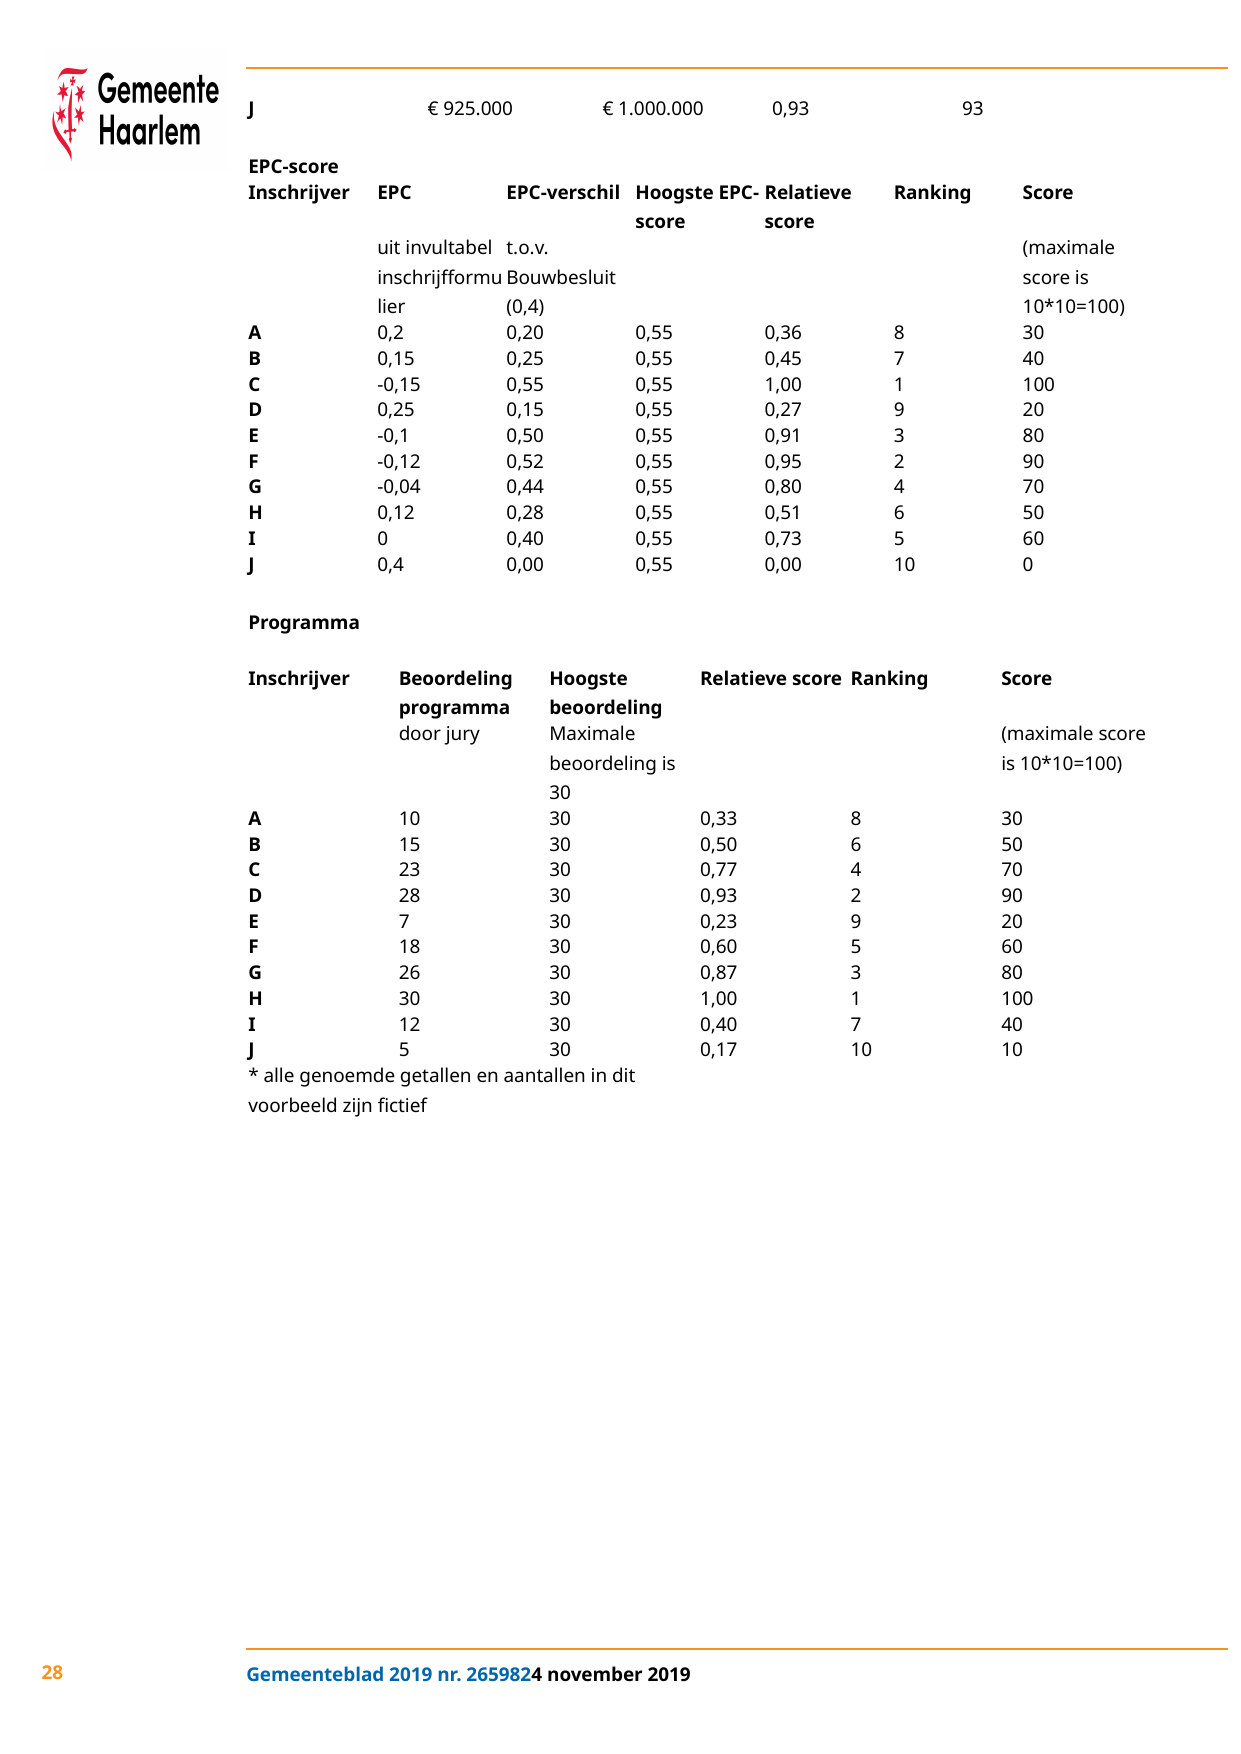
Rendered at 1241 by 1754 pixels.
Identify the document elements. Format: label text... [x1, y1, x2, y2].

table_cell 100 [1023, 371, 1152, 397]
table_cell 7 [850, 1011, 1001, 1037]
table_cell 30 [549, 857, 700, 882]
table_cell Score [1023, 179, 1152, 234]
table_cell 0,4 [377, 551, 506, 577]
table_cell 10 [399, 805, 549, 831]
table_cell 7 [399, 908, 549, 934]
table_cell € 1.000.000 [597, 95, 772, 121]
table_cell I [248, 1011, 398, 1037]
table_cell 30 [549, 985, 700, 1011]
table_cell 0,55 [635, 551, 764, 577]
table_cell t.o.v. Bouwbesluit (0,4) [506, 235, 635, 319]
table_cell 6 [894, 500, 1022, 525]
table_cell 0,23 [700, 908, 850, 934]
table_cell 0,45 [764, 345, 893, 371]
table_cell 0,15 [377, 345, 506, 371]
table_cell Maximale beoordeling is 30 [549, 720, 700, 805]
table_cell H [248, 500, 377, 525]
table_cell -0,15 [377, 371, 506, 397]
table_cell 5 [894, 525, 1022, 551]
table_cell 0,73 [764, 525, 893, 551]
table_cell 4 [894, 474, 1022, 499]
table_cell EPC-verschil [506, 179, 635, 234]
table_cell 0,55 [635, 448, 764, 474]
table_cell G [248, 960, 398, 985]
table_cell 23 [399, 857, 549, 882]
table_cell 0,55 [506, 371, 635, 397]
table_cell [850, 720, 1001, 805]
table_cell 30 [549, 960, 700, 985]
table_cell 60 [1001, 934, 1152, 959]
table_cell 90 [1023, 448, 1152, 474]
table_cell 60 [1023, 525, 1152, 551]
table_cell 0,00 [506, 551, 635, 577]
table_cell J [248, 95, 423, 121]
table_header [1023, 154, 1152, 179]
table_cell E [248, 422, 377, 448]
table_cell B [248, 831, 398, 857]
table_cell 40 [1001, 1011, 1152, 1037]
table_cell D [248, 882, 398, 908]
table_cell 0,15 [506, 397, 635, 422]
table_cell [248, 235, 377, 319]
table_cell uit invultabel inschrijfformulier [377, 235, 506, 319]
table_header [764, 154, 893, 179]
table_cell Beoordeling programma [399, 665, 549, 720]
table_cell 30 [549, 908, 700, 934]
table_cell 93 [962, 95, 1152, 121]
table_cell 6 [850, 831, 1001, 857]
table_cell 0,55 [635, 525, 764, 551]
table_cell Ranking [894, 179, 1022, 234]
picture [41, 47, 231, 172]
table_cell Relatieve score [700, 665, 850, 720]
table_cell H [248, 985, 398, 1011]
table_cell 0,93 [772, 95, 962, 121]
table_header [894, 154, 1022, 179]
table_cell 0,50 [700, 831, 850, 857]
table_cell [635, 235, 764, 319]
table_cell 0,36 [764, 319, 893, 345]
table_cell 0,50 [506, 422, 635, 448]
table_cell 0,25 [506, 345, 635, 371]
table_cell 0,00 [764, 551, 893, 577]
table_cell 1,00 [764, 371, 893, 397]
table_header [506, 154, 635, 179]
table_cell 0,52 [506, 448, 635, 474]
table_cell Hoogste beoordeling [549, 665, 700, 720]
table_cell 1 [850, 985, 1001, 1011]
table_cell 0,55 [635, 422, 764, 448]
table_cell 0,12 [377, 500, 506, 525]
table_header EPC-score [248, 154, 506, 179]
table_cell 0,27 [764, 397, 893, 422]
table_cell (maximale score is 10*10=100) [1001, 720, 1152, 805]
table_cell Hoogste EPC-score [635, 179, 764, 234]
table_cell E [248, 908, 398, 934]
table_cell (maximale score is 10*10=100) [1023, 235, 1152, 319]
table_cell 10 [1001, 1037, 1152, 1062]
table_cell 18 [399, 934, 549, 959]
table_cell 80 [1023, 422, 1152, 448]
table_cell [764, 235, 893, 319]
table_cell 0,51 [764, 500, 893, 525]
table_cell 30 [1023, 319, 1152, 345]
table_cell 10 [894, 551, 1022, 577]
table_cell 0,40 [506, 525, 635, 551]
table_cell 80 [1001, 960, 1152, 985]
table_cell 90 [1001, 882, 1152, 908]
table_cell 26 [399, 960, 549, 985]
table_cell 2 [850, 882, 1001, 908]
table_cell 20 [1023, 397, 1152, 422]
table_cell C [248, 371, 377, 397]
table_cell 5 [850, 934, 1001, 959]
table_cell 0,80 [764, 474, 893, 499]
table_cell A [248, 805, 398, 831]
table_cell 20 [1001, 908, 1152, 934]
table_cell 9 [894, 397, 1022, 422]
table_cell B [248, 345, 377, 371]
table_cell 0,2 [377, 319, 506, 345]
table_cell 1,00 [700, 985, 850, 1011]
table_cell [700, 720, 850, 805]
table_cell EPC [377, 179, 506, 234]
table_cell 15 [399, 831, 549, 857]
table_header [635, 154, 764, 179]
table_cell I [248, 525, 377, 551]
table_cell € 925.000 [423, 95, 597, 121]
table_header [850, 610, 1001, 665]
table_cell 0,77 [700, 857, 850, 882]
table_cell Ranking [850, 665, 1001, 720]
table_cell 0 [1023, 551, 1152, 577]
table_cell F [248, 448, 377, 474]
table_cell D [248, 397, 377, 422]
table_cell -0,12 [377, 448, 506, 474]
table_cell C [248, 857, 398, 882]
table_cell 0,20 [506, 319, 635, 345]
table_cell 28 [399, 882, 549, 908]
table_cell 1 [894, 371, 1022, 397]
table_cell 8 [894, 319, 1022, 345]
table_cell J [248, 551, 377, 577]
table_cell -0,1 [377, 422, 506, 448]
table_cell 30 [1001, 805, 1152, 831]
table_cell 0,60 [700, 934, 850, 959]
table_cell 0,91 [764, 422, 893, 448]
table_cell [894, 235, 1022, 319]
table_cell 30 [549, 1011, 700, 1037]
table_cell 0,93 [700, 882, 850, 908]
table_cell Inschrijver [248, 179, 377, 234]
table_cell 0,28 [506, 500, 635, 525]
table_cell 50 [1023, 500, 1152, 525]
table_cell 0,95 [764, 448, 893, 474]
table_header [1001, 610, 1152, 665]
table_cell 0,55 [635, 500, 764, 525]
table_cell 2 [894, 448, 1022, 474]
table_cell 100 [1001, 985, 1152, 1011]
table_cell 30 [549, 882, 700, 908]
table_cell 50 [1001, 831, 1152, 857]
table_cell Score [1001, 665, 1152, 720]
table_cell 0,87 [700, 960, 850, 985]
table_cell 30 [549, 1037, 700, 1062]
table_cell 0 [377, 525, 506, 551]
table_cell 40 [1023, 345, 1152, 371]
table_cell 0,55 [635, 371, 764, 397]
table_cell 0,55 [635, 397, 764, 422]
table_cell Relatieve score [764, 179, 893, 234]
table_cell [248, 720, 398, 805]
table_cell [700, 1063, 1152, 1118]
table_cell 70 [1023, 474, 1152, 499]
table_cell 7 [894, 345, 1022, 371]
table_cell 30 [549, 831, 700, 857]
table_cell 0,44 [506, 474, 635, 499]
table_cell 0,40 [700, 1011, 850, 1037]
table_cell 10 [850, 1037, 1001, 1062]
table_cell * alle genoemde getallen en aantallen in dit voorbeeld zijn fictief [248, 1063, 700, 1118]
table_cell 3 [894, 422, 1022, 448]
table_cell J [248, 1037, 398, 1062]
table_cell 0,55 [635, 319, 764, 345]
table_cell 3 [850, 960, 1001, 985]
table_cell 0,33 [700, 805, 850, 831]
table_cell 0,17 [700, 1037, 850, 1062]
table_cell 30 [549, 934, 700, 959]
table_cell A [248, 319, 377, 345]
table_cell 0,55 [635, 345, 764, 371]
table_cell G [248, 474, 377, 499]
table_cell Inschrijver [248, 665, 398, 720]
table_cell door jury [399, 720, 549, 805]
table_cell F [248, 934, 398, 959]
table_cell 70 [1001, 857, 1152, 882]
table_cell 9 [850, 908, 1001, 934]
table_cell 5 [399, 1037, 549, 1062]
table_header [700, 610, 850, 665]
table_cell 8 [850, 805, 1001, 831]
table_cell 30 [399, 985, 549, 1011]
table_cell -0,04 [377, 474, 506, 499]
table_cell 0,55 [635, 474, 764, 499]
table_cell 30 [549, 805, 700, 831]
table_cell 12 [399, 1011, 549, 1037]
table_cell 0,25 [377, 397, 506, 422]
table_cell 4 [850, 857, 1001, 882]
table_header Programma [248, 610, 700, 665]
